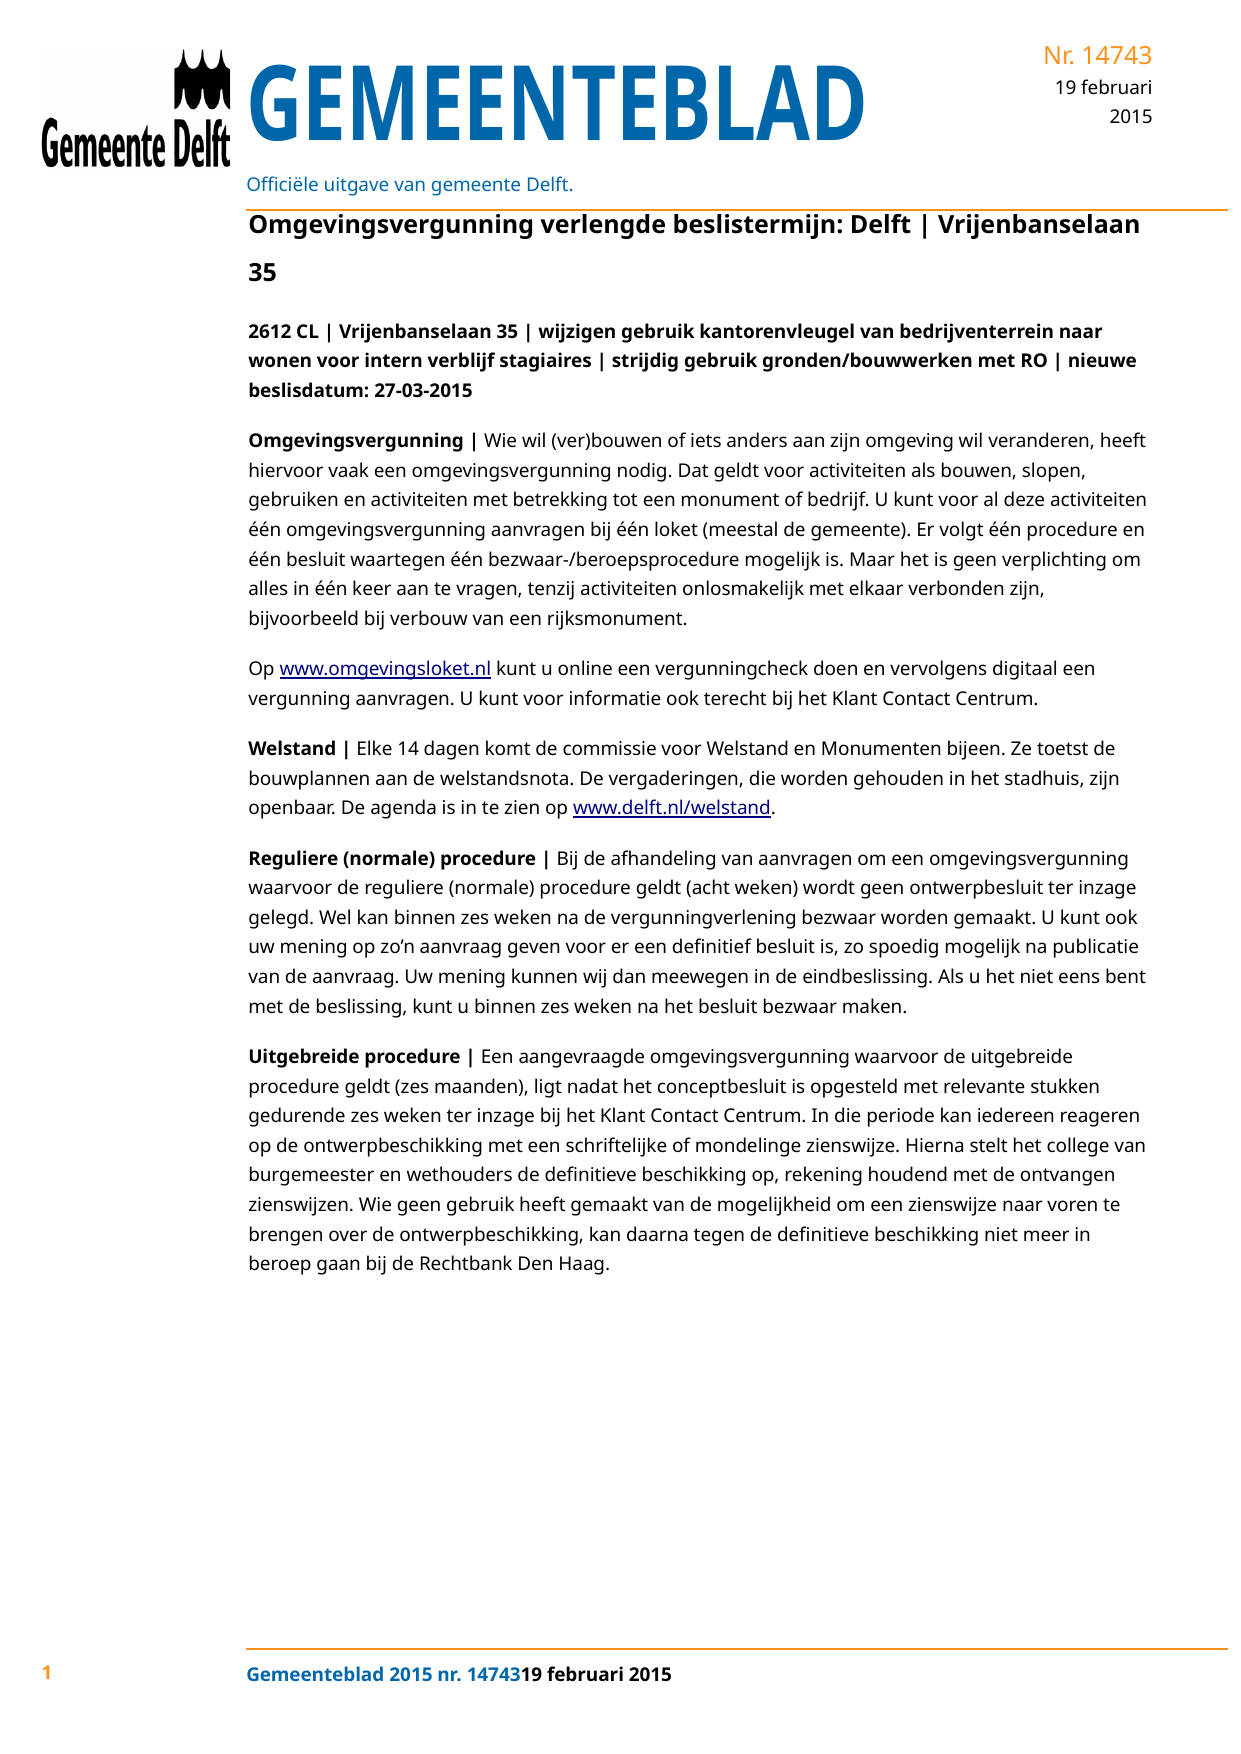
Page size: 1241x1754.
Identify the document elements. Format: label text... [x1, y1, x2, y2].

text Omgevingsvergunning verlengde beslistermijn: Delft | Vrijenbanselaan 35 [248, 211, 1152, 288]
text Omgevingsvergunning | Wie wil (ver)bouwen of iets anders aan zijn omgeving wil veranderen, heeft hiervoor vaak een omgevingsvergunning nodig. Dat geldt voor activiteiten als bouwen, slopen, gebruiken en activiteiten met betrekking tot een monument of bedrijf. U kunt voor al deze activiteiten één omgevingsvergunning aanvragen bij één loket (meestal de gemeente). Er volgt één procedure en één besluit waartegen één bezwaar-/beroepsprocedure mogelijk is. Maar het is geen verplichting om alles in één keer aan te vragen, tenzij activiteiten onlosmakelijk met elkaar verbonden zijn, bijvoorbeeld bij verbouw van een rijksmonument. [248, 427, 1152, 631]
picture [41, 47, 231, 172]
text Op www.omgevingsloket.nl kunt u online een vergunningcheck doen en vervolgens digitaal een vergunning aanvragen. U kunt voor informatie ook terecht bij het Klant Contact Centrum. [248, 655, 1152, 711]
text Reguliere (normale) procedure | Bij de afhandeling van aanvragen om een omgevingsvergunning waarvoor de reguliere (normale) procedure geldt (acht weken) wordt geen ontwerpbesluit ter inzage gelegd. Wel kan binnen zes weken na de vergunningverlening bezwaar worden gemaakt. U kunt ook uw mening op zo’n aanvraag geven voor er een definitief besluit is, zo spoedig mogelijk na publicatie van de aanvraag. Uw mening kunnen wij dan meewegen in de eindbeslissing. Als u het niet eens bent met de beslissing, kunt u binnen zes weken na het besluit bezwaar maken. [248, 845, 1152, 1019]
text 2612 CL | Vrijenbanselaan 35 | wijzigen gebruik kantorenvleugel van bedrijventerrein naar wonen voor intern verblijf stagiaires | strijdig gebruik gronden/bouwwerken met RO | nieuwe beslisdatum: 27-03-2015 [248, 318, 1152, 403]
text Welstand | Elke 14 dagen komt de commissie voor Welstand en Monumenten bijeen. Ze toetst de bouwplannen aan de welstandsnota. De vergaderingen, die worden gehouden in het stadhuis, zijn openbaar. De agenda is in te zien op www.delft.nl/welstand. [248, 735, 1152, 820]
text Uitgebreide procedure | Een aangevraagde omgevingsvergunning waarvoor de uitgebreide procedure geldt (zes maanden), ligt nadat het conceptbesluit is opgesteld met relevante stukken gedurende zes weken ter inzage bij het Klant Contact Centrum. In die periode kan iedereen reageren op de ontwerpbeschikking met een schriftelijke of mondelinge zienswijze. Hierna stelt het college van burgemeester en wethouders de definitieve beschikking op, rekening houdend met de ontvangen zienswijzen. Wie geen gebruik heeft gemaakt van de mogelijkheid om een zienswijze naar voren te brengen over de ontwerpbeschikking, kan daarna tegen de definitieve beschikking niet meer in beroep gaan bij de Rechtbank Den Haag. [248, 1043, 1152, 1276]
